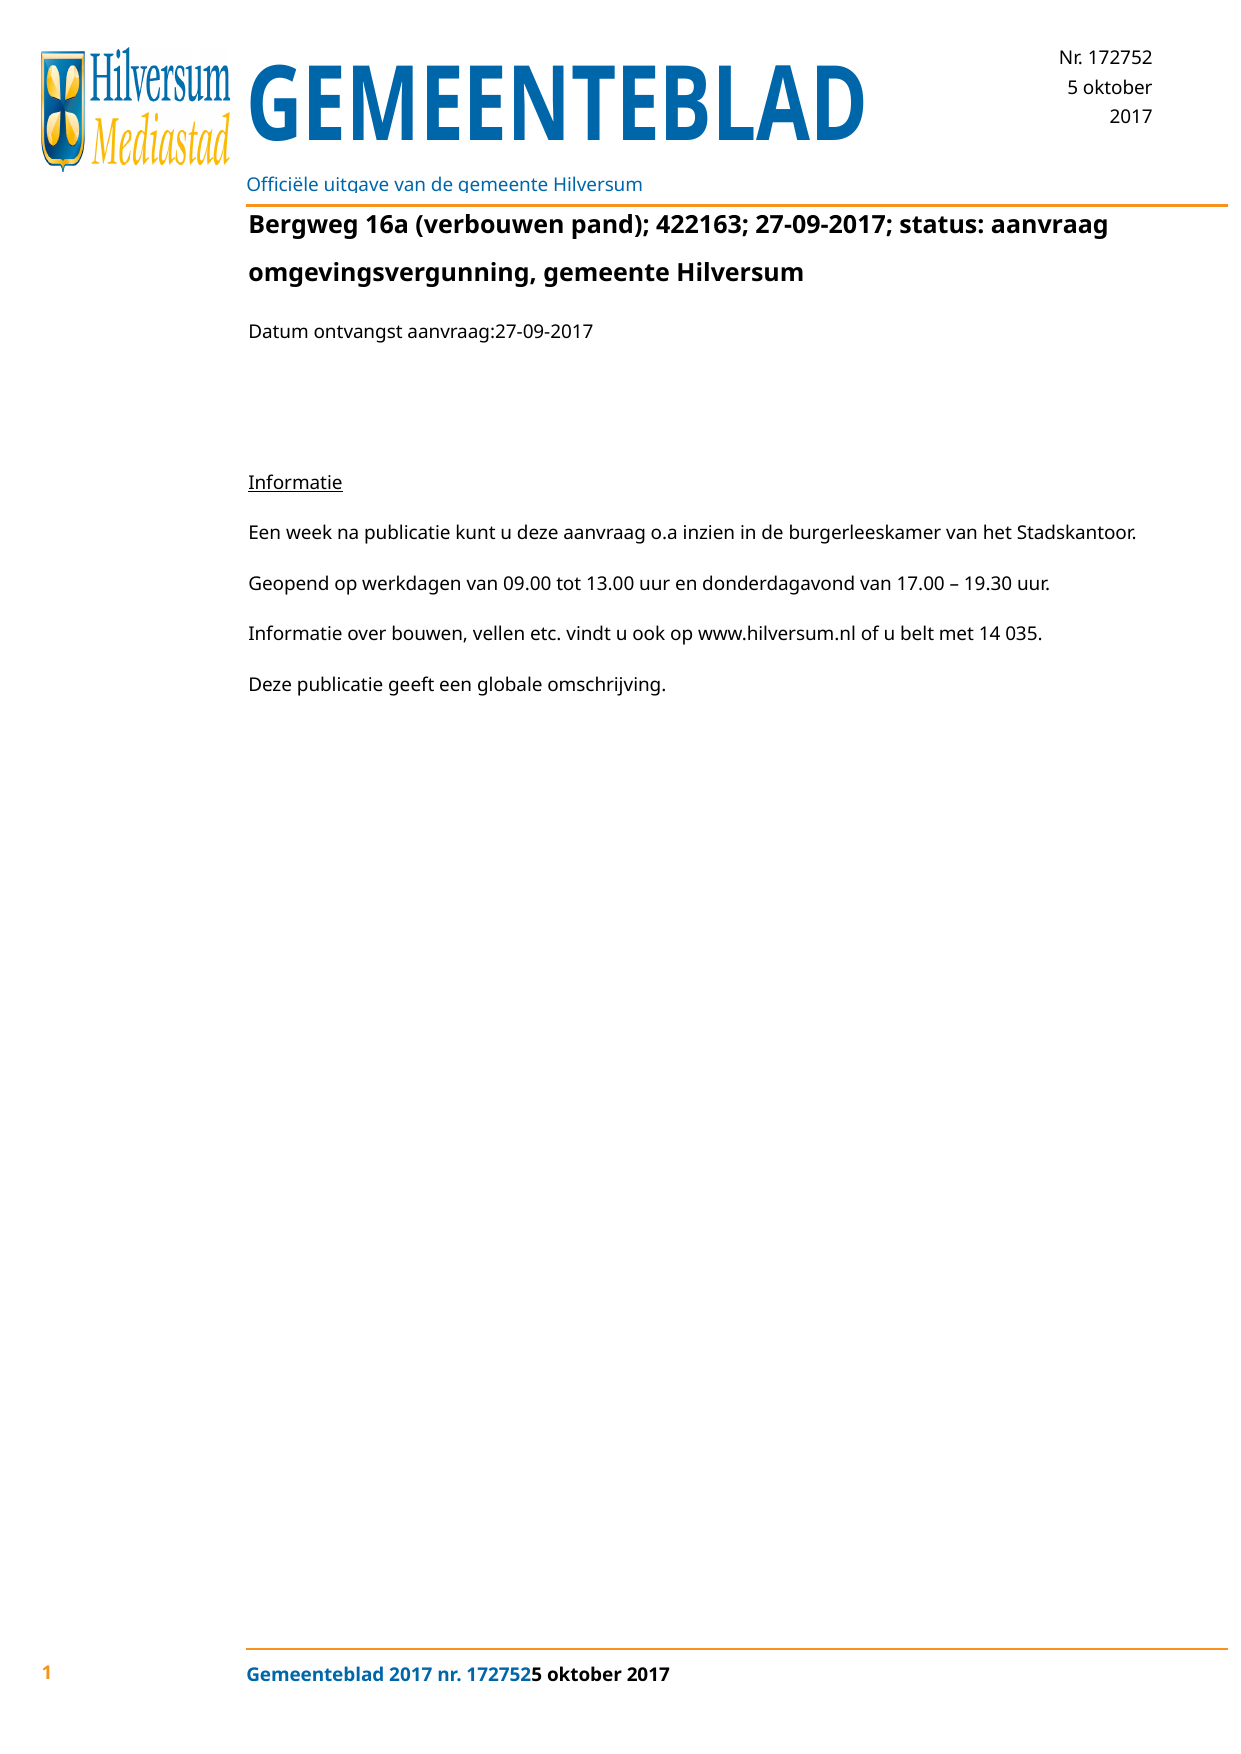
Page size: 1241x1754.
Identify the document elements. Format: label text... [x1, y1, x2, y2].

text Deze publicatie geeft een globale omschrijving. [248, 671, 1152, 697]
text Datum ontvangst aanvraag:27-09-2017 [248, 318, 1152, 344]
picture [41, 47, 231, 172]
text Bergweg 16a (verbouwen pand); 422163; 27-09-2017; status: aanvraag omgevingsvergunning, gemeente Hilversum [248, 207, 1152, 288]
text Geopend op werkdagen van 09.00 tot 13.00 uur en donderdagavond van 17.00 – 19.30 uur. [248, 570, 1152, 596]
text Informatie [248, 469, 1152, 495]
text Een week na publicatie kunt u deze aanvraag o.a inzien in de burgerleeskamer van het Stadskantoor. [248, 519, 1152, 545]
text Informatie over bouwen, vellen etc. vindt u ook op www.hilversum.nl of u belt met 14 035. [248, 620, 1152, 646]
